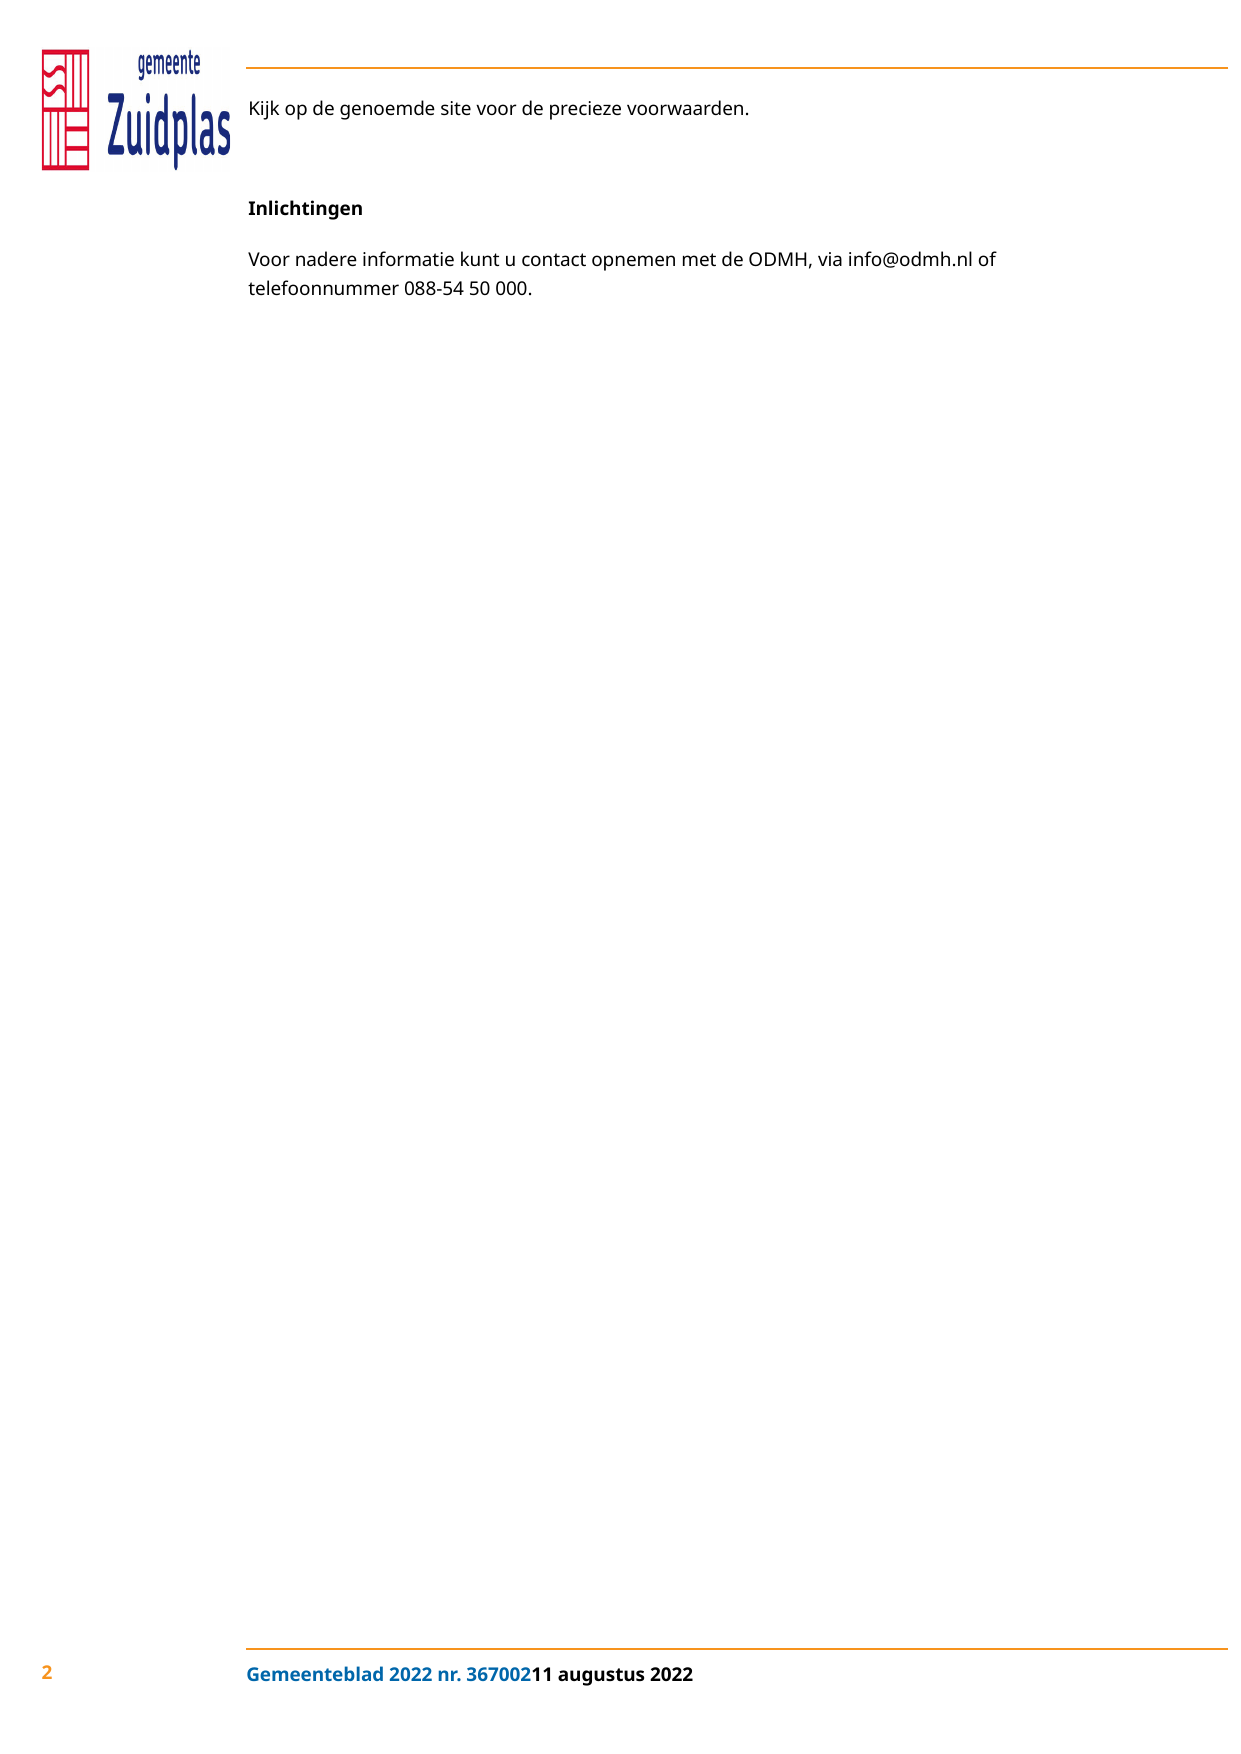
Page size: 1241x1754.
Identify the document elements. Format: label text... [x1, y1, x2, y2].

text Kijk op de genoemde site voor de precieze voorwaarden. [248, 95, 1152, 121]
picture [41, 47, 231, 172]
text Voor nadere informatie kunt u contact opnemen met de ODMH, via info@odmh.nl of telefoonnummer 088-54 50 000. [248, 246, 1152, 301]
text Inlichtingen [248, 196, 1152, 221]
